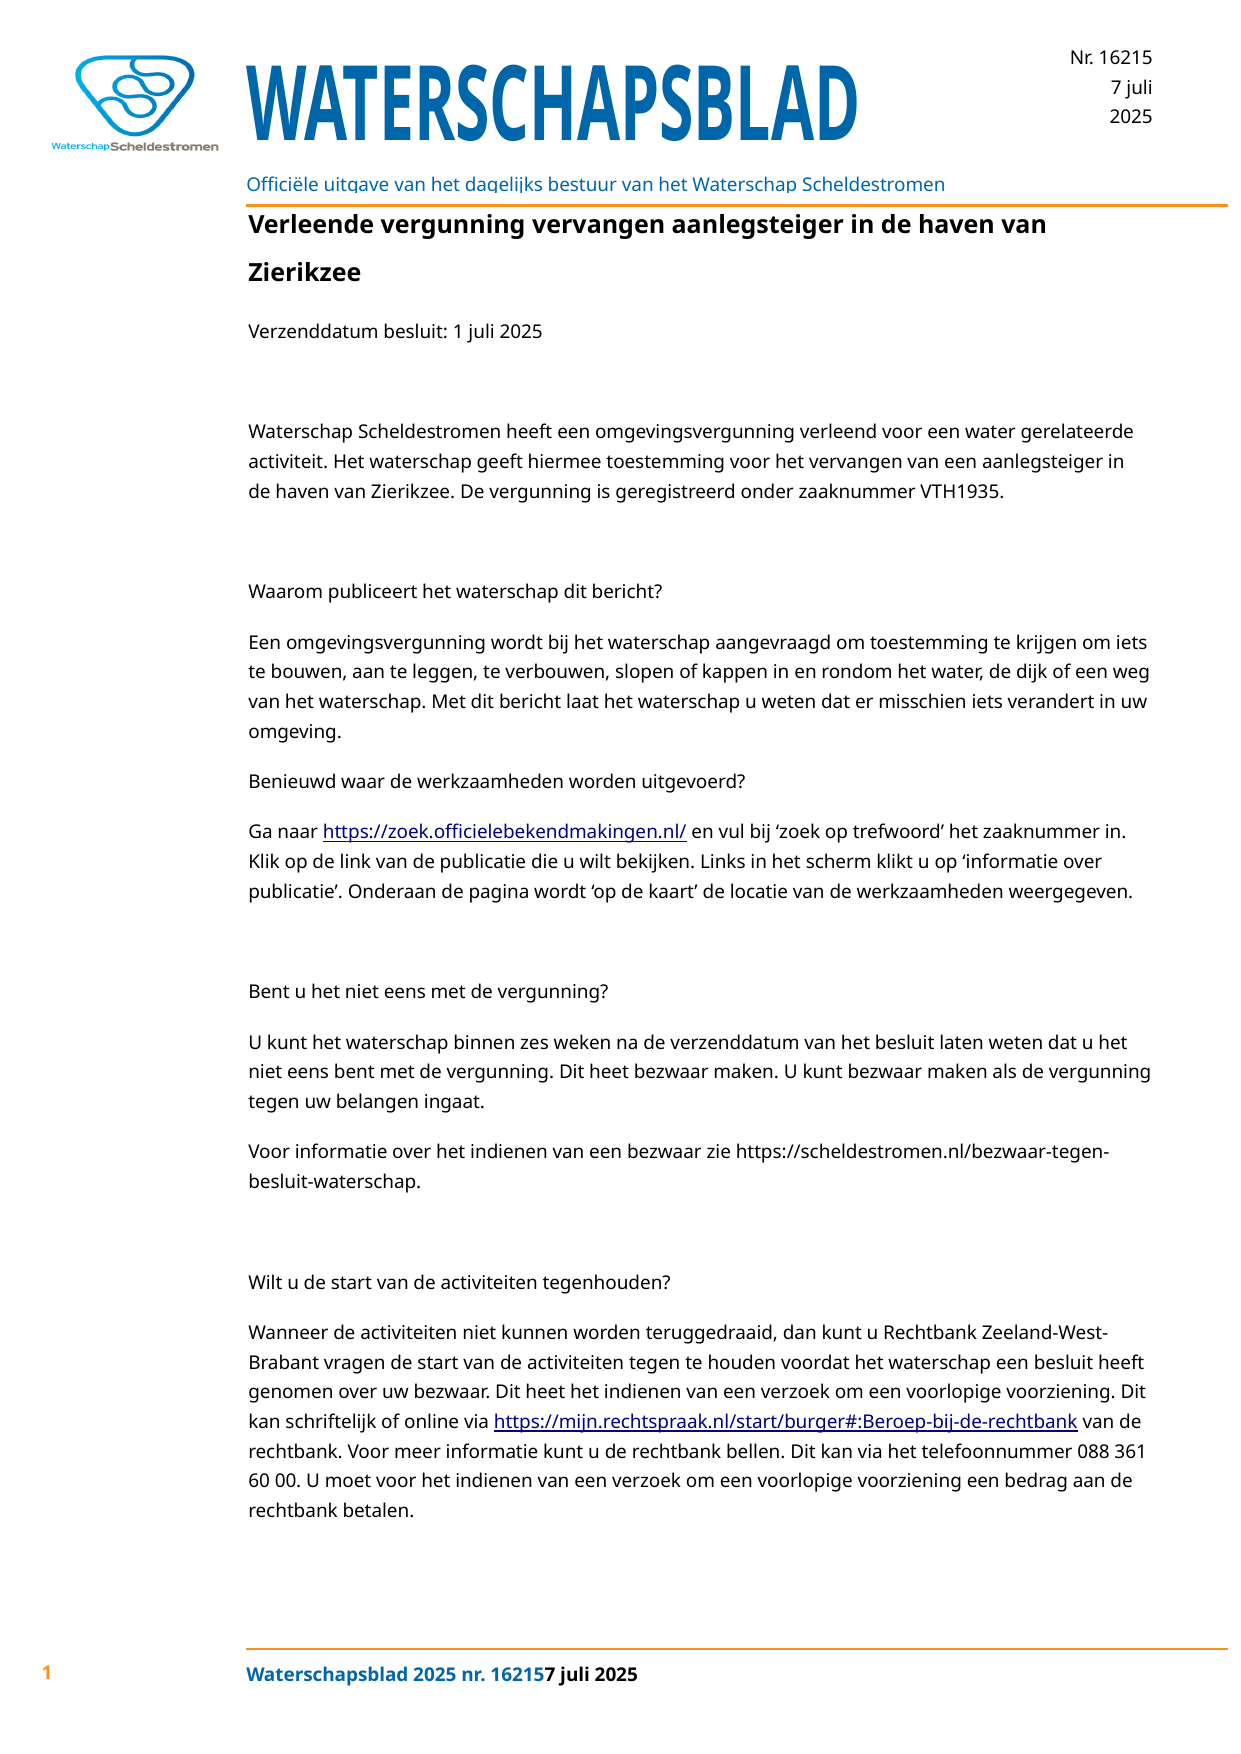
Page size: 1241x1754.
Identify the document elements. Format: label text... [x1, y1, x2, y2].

picture [41, 47, 231, 172]
text Een omgevingsvergunning wordt bij het waterschap aangevraagd om toestemming te krijgen om iets te bouwen, aan te leggen, te verbouwen, slopen of kappen in en rondom het water, de dijk of een weg van het waterschap. Met dit bericht laat het waterschap u weten dat er misschien iets verandert in uw omgeving. [248, 629, 1152, 744]
text Benieuwd waar de werkzaamheden worden uitgevoerd? [248, 768, 1152, 794]
text U kunt het waterschap binnen zes weken na de verzenddatum van het besluit laten weten dat u het niet eens bent met de vergunning. Dit heet bezwaar maken. U kunt bezwaar maken als de vergunning tegen uw belangen ingaat. [248, 1029, 1152, 1114]
text Wanneer de activiteiten niet kunnen worden teruggedraaid, dan kunt u Rechtbank Zeeland-West-Brabant vragen de start van de activiteiten tegen te houden voordat het waterschap een besluit heeft genomen over uw bezwaar. Dit heet het indienen van een verzoek om een voorlopige voorziening. Dit kan schriftelijk of online via https://mijn.rechtspraak.nl/start/burger#:Beroep-bij-de-rechtbank van de rechtbank. Voor meer informatie kunt u de rechtbank bellen. Dit kan via het telefoonnummer 088 361 60 00. U moet voor het indienen van een verzoek om een voorlopige voorziening een bedrag aan de rechtbank betalen. [248, 1319, 1152, 1523]
text Voor informatie over het indienen van een bezwaar zie https://scheldestromen.nl/bezwaar-tegen-besluit-waterschap. [248, 1139, 1152, 1194]
text Waterschap Scheldestromen heeft een omgevingsvergunning verleend voor een water gerelateerde activiteit. Het waterschap geeft hiermee toestemming voor het vervangen van een aanlegsteiger in de haven van Zierikzee. De vergunning is geregistreerd onder zaaknummer VTH1935. [248, 419, 1152, 504]
text Wilt u de start van de activiteiten tegenhouden? [248, 1269, 1152, 1295]
text Ga naar https://zoek.officielebekendmakingen.nl/ en vul bij ‘zoek op trefwoord’ het zaaknummer in. Klik op de link van de publicatie die u wilt bekijken. Links in het scherm klikt u op ‘informatie over publicatie’. Onderaan de pagina wordt ‘op de kaart’ de locatie van de werkzaamheden weergegeven. [248, 819, 1152, 904]
text Bent u het niet eens met de vergunning? [248, 979, 1152, 1004]
text Verzenddatum besluit: 1 juli 2025 [248, 318, 1152, 344]
text Waarom publiceert het waterschap dit bericht? [248, 579, 1152, 604]
text Verleende vergunning vervangen aanlegsteiger in de haven van Zierikzee [248, 207, 1152, 288]
